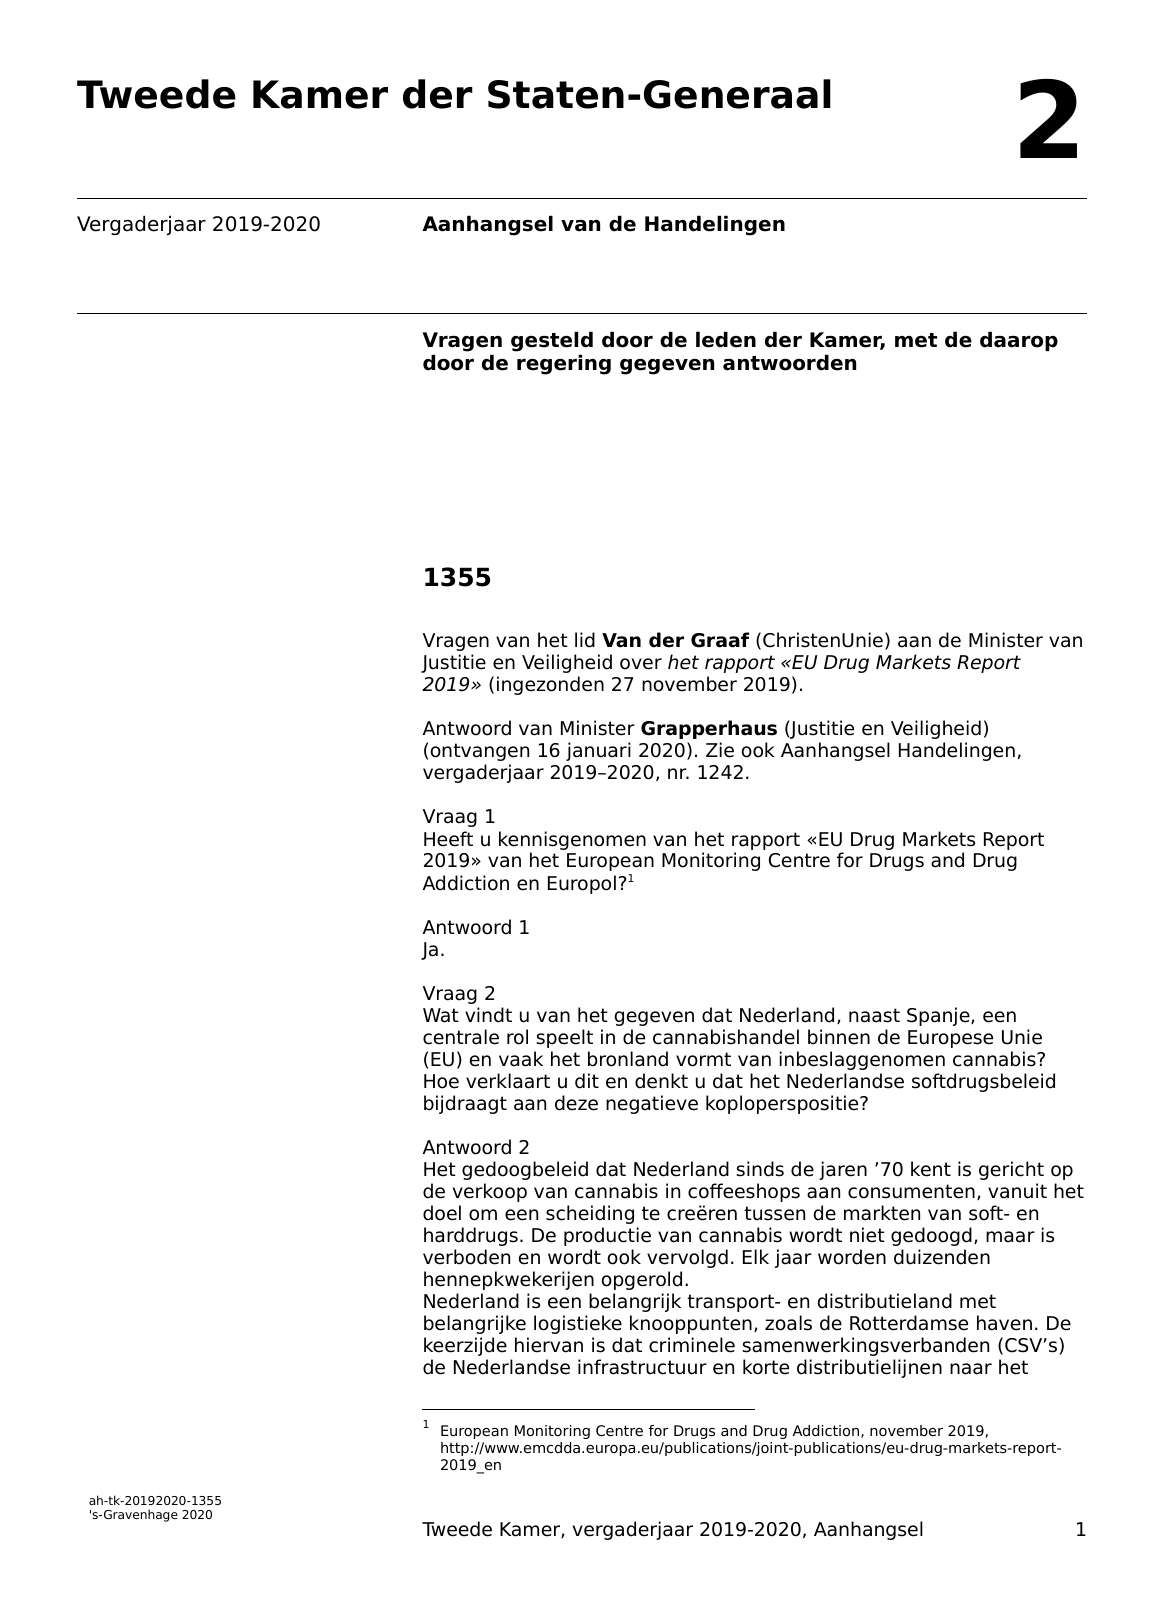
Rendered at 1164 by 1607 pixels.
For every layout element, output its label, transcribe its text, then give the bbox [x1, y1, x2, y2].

text Antwoord 1 [422, 917, 1087, 938]
text Antwoord 2 [422, 1137, 1087, 1159]
table_header 2 [886, 59, 1087, 198]
text Het gedoogbeleid dat Nederland sinds de jaren ’70 kent is gericht op de verkoop van cannabis in coffeeshops aan consumenten, vanuit het doel om een scheiding te creëren tussen de markten van soft- en harddrugs. De productie van cannabis wordt niet gedoogd, maar is verboden en wordt ook vervolgd. Elk jaar worden duizenden hennepkwekerijen opgerold. [422, 1159, 1087, 1291]
text Vraag 2 [422, 983, 1087, 1005]
text Wat vindt u van het gegeven dat Nederland, naast Spanje, een centrale rol speelt in de cannabishandel binnen de Europese Unie (EU) en vaak het bronland vormt van inbeslaggenomen cannabis? Hoe verklaart u dit en denkt u dat het Nederlandse softdrugsbeleid bijdraagt aan deze negatieve koploperspositie? [422, 1005, 1087, 1114]
text Ja. [422, 938, 1087, 961]
table_header Tweede Kamer der Staten-Generaal [77, 59, 886, 198]
table_cell [77, 314, 422, 375]
text Antwoord van Minister Grapperhaus (Justitie en Veiligheid) (ontvangen 16 januari 2020). Zie ook Aanhangsel Handelingen, vergaderjaar 2019–2020, nr. 1242. [422, 718, 1087, 784]
table_cell Vragen gesteld door de leden der Kamer, met de daarop door de regering gegeven antwoorden [422, 314, 1087, 375]
text Nederland is een belangrijk transport- en distributieland met belangrijke logistieke knooppunten, zoals de Rotterdamse haven. De keerzijde hiervan is dat criminele samenwerkingsverbanden (CSV’s) de Nederlandse infrastructuur en korte distributielijnen naar het [422, 1291, 1087, 1378]
text Heeft u kennisgenomen van het rapport «EU Drug Markets Report 2019» van het European Monitoring Centre for Drugs and Drug Addiction en Europol? [422, 828, 1087, 894]
text ah-tk-20192020-1355 [88, 1494, 323, 1508]
text Vraag 1 [422, 806, 1087, 828]
text Vragen van het lid Van der Graaf (ChristenUnie) aan de Minister van Justitie en Veiligheid over het rapport «EU Drug Markets Report 2019» (ingezonden 27 november 2019). [422, 630, 1087, 696]
text European Monitoring Centre for Drugs and Drug Addiction, november 2019, http://www.emcdda.europa.eu/publications/joint-publications/eu-drug-markets-report-2019_en [422, 1418, 1087, 1474]
table_cell Vergaderjaar 2019-2020 [77, 199, 422, 313]
text 's-Gravenhage 2020 [88, 1508, 323, 1522]
text 1355 [422, 563, 1087, 592]
table_cell Aanhangsel van de Handelingen [422, 199, 1087, 313]
